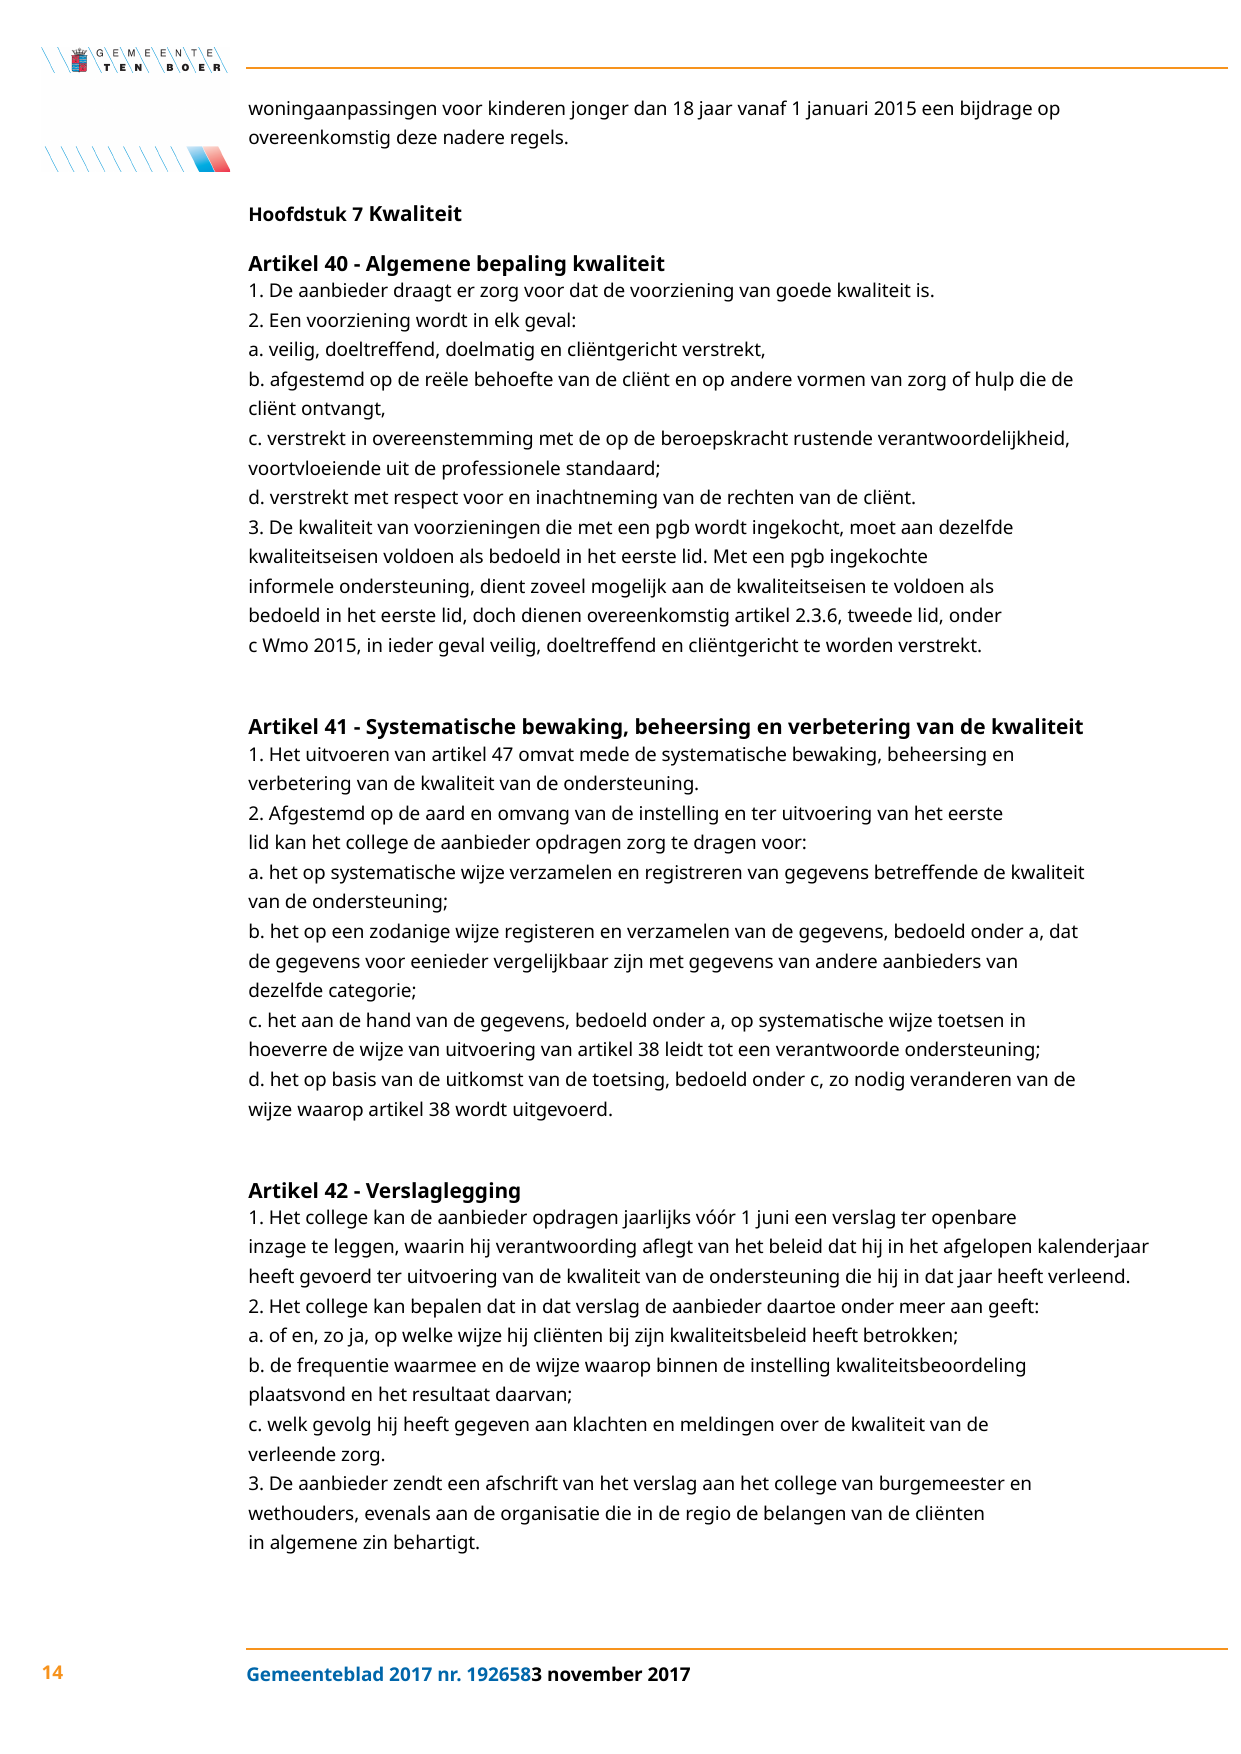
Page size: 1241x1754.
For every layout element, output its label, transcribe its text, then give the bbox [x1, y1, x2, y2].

text d. het op basis van de uitkomst van de toetsing, bedoeld onder c, zo nodig veranderen van de [248, 1066, 1152, 1092]
text inzage te leggen, waarin hij verantwoording aflegt van het beleid dat hij in het afgelopen kalenderjaar heeft gevoerd ter uitvoering van de kwaliteit van de ondersteuning die hij in dat jaar heeft verleend. [248, 1234, 1152, 1289]
text Hoofdstuk 7 Kwaliteit [248, 199, 1152, 228]
text 1. Het uitvoeren van artikel 47 omvat mede de systematische bewaking, beheersing en [248, 741, 1152, 766]
text c. welk gevolg hij heeft gegeven aan klachten en meldingen over de kwaliteit van de [248, 1411, 1152, 1437]
text a. of en, zo ja, op welke wijze hij cliënten bij zijn kwaliteitsbeleid heeft betrokken; [248, 1322, 1152, 1348]
text 3. De aanbieder zendt een afschrift van het verslag aan het college van burgemeester en [248, 1470, 1152, 1496]
text c. verstrekt in overeenstemming met de op de beroepskracht rustende verantwoordelijkheid, [248, 425, 1152, 451]
text cliënt ontvangt, [248, 396, 1152, 421]
text hoeverre de wijze van uitvoering van artikel 38 leidt tot een verantwoorde ondersteuning; [248, 1037, 1152, 1062]
text dezelfde categorie; [248, 977, 1152, 1003]
text Artikel 42 - Verslaglegging [248, 1176, 1152, 1204]
text 1. De aanbieder draagt er zorg voor dat de voorziening van goede kwaliteit is. [248, 277, 1152, 303]
text 1. Het college kan de aanbieder opdragen jaarlijks vóór 1 juni een verslag ter openbare [248, 1204, 1152, 1230]
text de gegevens voor eenieder vergelijkbaar zijn met gegevens van andere aanbieders van [248, 948, 1152, 973]
text Artikel 41 - Systematische bewaking, beheersing en verbetering van de kwaliteit [248, 712, 1152, 741]
text in algemene zin behartigt. [248, 1529, 1152, 1555]
text kwaliteitseisen voldoen als bedoeld in het eerste lid. Met een pgb ingekochte [248, 543, 1152, 569]
text b. het op een zodanige wijze registeren en verzamelen van de gegevens, bedoeld onder a, dat [248, 918, 1152, 944]
text 2. Het college kan bepalen dat in dat verslag de aanbieder daartoe onder meer aan geeft: [248, 1293, 1152, 1319]
text c. het aan de hand van de gegevens, bedoeld onder a, op systematische wijze toetsen in [248, 1007, 1152, 1033]
text Artikel 40 - Algemene bepaling kwaliteit [248, 249, 1152, 277]
text voortvloeiende uit de professionele standaard; [248, 455, 1152, 481]
text bedoeld in het eerste lid, doch dienen overeenkomstig artikel 2.3.6, tweede lid, onder [248, 603, 1152, 628]
text verleende zorg. [248, 1441, 1152, 1467]
text c Wmo 2015, in ieder geval veilig, doeltreffend en cliëntgericht te worden verstrekt. [248, 632, 1152, 658]
text b. de frequentie waarmee en de wijze waarop binnen de instelling kwaliteitsbeoordeling [248, 1352, 1152, 1378]
text verbetering van de kwaliteit van de ondersteuning. [248, 770, 1152, 796]
picture [41, 47, 231, 172]
text 2. Een voorziening wordt in elk geval: [248, 307, 1152, 333]
text lid kan het college de aanbieder opdragen zorg te dragen voor: [248, 829, 1152, 855]
text 2. Afgestemd op de aard en omvang van de instelling en ter uitvoering van het eerste [248, 800, 1152, 826]
text woningaanpassingen voor kinderen jonger dan 18 jaar vanaf 1 januari 2015 een bijdrage op overeenkomstig deze nadere regels. [248, 95, 1152, 150]
text d. verstrekt met respect voor en inachtneming van de rechten van de cliënt. [248, 484, 1152, 510]
text b. afgestemd op de reële behoefte van de cliënt en op andere vormen van zorg of hulp die de [248, 366, 1152, 392]
text a. het op systematische wijze verzamelen en registreren van gegevens betreffende de kwaliteit [248, 859, 1152, 885]
text a. veilig, doeltreffend, doelmatig en cliëntgericht verstrekt, [248, 336, 1152, 362]
text wijze waarop artikel 38 wordt uitgevoerd. [248, 1096, 1152, 1121]
text van de ondersteuning; [248, 889, 1152, 914]
text informele ondersteuning, dient zoveel mogelijk aan de kwaliteitseisen te voldoen als [248, 573, 1152, 599]
text plaatsvond en het resultaat daarvan; [248, 1382, 1152, 1407]
text 3. De kwaliteit van voorzieningen die met een pgb wordt ingekocht, moet aan dezelfde [248, 514, 1152, 540]
text wethouders, evenals aan de organisatie die in de regio de belangen van de cliënten [248, 1500, 1152, 1526]
